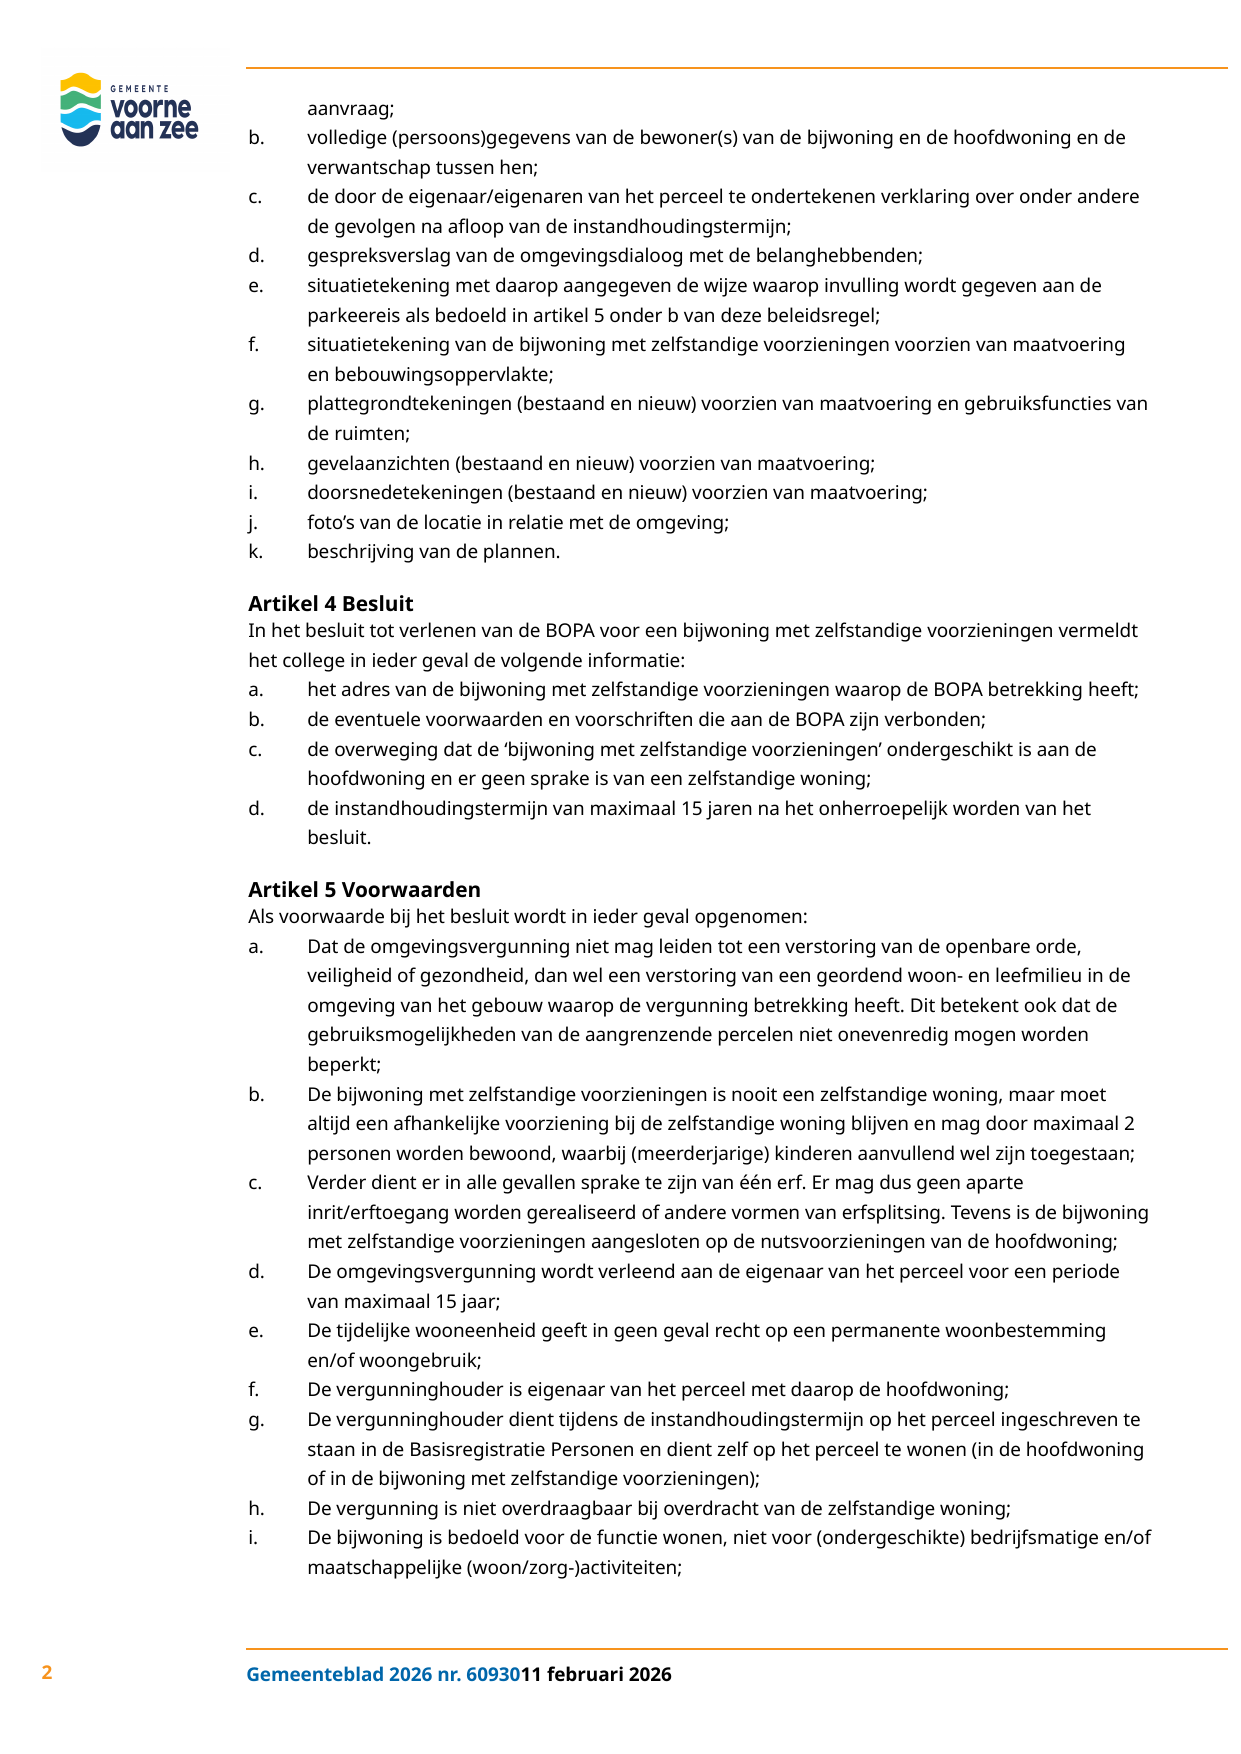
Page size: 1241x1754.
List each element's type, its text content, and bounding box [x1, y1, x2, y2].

list De omgevingsvergunning wordt verleend aan de eigenaar van het perceel voor een periode van maximaal 15 jaar; [248, 1258, 1152, 1314]
list De bijwoning met zelfstandige voorzieningen is nooit een zelfstandige woning, maar moet altijd een afhankelijke voorziening bij de zelfstandige woning blijven en mag door maximaal 2 personen worden bewoond, waarbij (meerderjarige) kinderen aanvullend wel zijn toegestaan; [248, 1081, 1152, 1166]
list De vergunninghouder is eigenaar van het perceel met daarop de hoofdwoning; [248, 1377, 1152, 1402]
list De vergunning is niet overdraagbaar bij overdracht van de zelfstandige woning; [248, 1495, 1152, 1521]
list de door de eigenaar/eigenaren van het perceel te ondertekenen verklaring over onder andere de gevolgen na afloop van de instandhoudingstermijn; [248, 183, 1152, 239]
list beschrijving van de plannen. [248, 538, 1152, 564]
picture [41, 47, 231, 172]
text In het besluit tot verlenen van de BOPA voor een bijwoning met zelfstandige voorzieningen vermeldt het college in ieder geval de volgende informatie: [248, 617, 1152, 673]
list De tijdelijke wooneenheid geeft in geen geval recht op een permanente woonbestemming en/of woongebruik; [248, 1317, 1152, 1373]
list het adres van de bijwoning met zelfstandige voorzieningen waarop de BOPA betrekking heeft; [248, 677, 1152, 702]
text Artikel 4 Besluit [248, 589, 1152, 617]
list gespreksverslag van de omgevingsdialoog met de belanghebbenden; [248, 243, 1152, 268]
list volledige (persoons)gegevens van de bewoner(s) van de bijwoning en de hoofdwoning en de verwantschap tussen hen; [248, 124, 1152, 180]
list situatietekening met daarop aangegeven de wijze waarop invulling wordt gegeven aan de parkeereis als bedoeld in artikel 5 onder b van deze beleidsregel; [248, 272, 1152, 328]
list aanvraag; [248, 95, 1152, 121]
text Als voorwaarde bij het besluit wordt in ieder geval opgenomen: [248, 903, 1152, 929]
list Verder dient er in alle gevallen sprake te zijn van één erf. Er mag dus geen aparte inrit/erftoegang worden gerealiseerd of andere vormen van erfsplitsing. Tevens is de bijwoning met zelfstandige voorzieningen aangesloten op de nutsvoorzieningen van de hoofdwoning; [248, 1169, 1152, 1254]
list de eventuele voorwaarden en voorschriften die aan de BOPA zijn verbonden; [248, 706, 1152, 732]
list de instandhoudingstermijn van maximaal 15 jaren na het onherroepelijk worden van het besluit. [248, 795, 1152, 850]
list foto’s van de locatie in relatie met de omgeving; [248, 509, 1152, 535]
list doorsnedetekeningen (bestaand en nieuw) voorzien van maatvoering; [248, 479, 1152, 505]
text Artikel 5 Voorwaarden [248, 875, 1152, 903]
list de overweging dat de ‘bijwoning met zelfstandige voorzieningen’ ondergeschikt is aan de hoofdwoning en er geen sprake is van een zelfstandige woning; [248, 736, 1152, 791]
list gevelaanzichten (bestaand en nieuw) voorzien van maatvoering; [248, 450, 1152, 476]
list De vergunninghouder dient tijdens de instandhoudingstermijn op het perceel ingeschreven te staan in de Basisregistratie Personen en dient zelf op het perceel te wonen (in de hoofdwoning of in de bijwoning met zelfstandige voorzieningen); [248, 1406, 1152, 1491]
list Dat de omgevingsvergunning niet mag leiden tot een verstoring van de openbare orde, veiligheid of gezondheid, dan wel een verstoring van een geordend woon- en leefmilieu in de omgeving van het gebouw waarop de vergunning betrekking heeft. Dit betekent ook dat de gebruiksmogelijkheden van de aangrenzende percelen niet onevenredig mogen worden beperkt; [248, 933, 1152, 1077]
list plattegrondtekeningen (bestaand en nieuw) voorzien van maatvoering en gebruiksfuncties van de ruimten; [248, 391, 1152, 446]
list situatietekening van de bijwoning met zelfstandige voorzieningen voorzien van maatvoering en bebouwingsoppervlakte; [248, 331, 1152, 387]
list De bijwoning is bedoeld voor de functie wonen, niet voor (ondergeschikte) bedrijfsmatige en/of maatschappelijke (woon/zorg-)activiteiten; [248, 1524, 1152, 1580]
